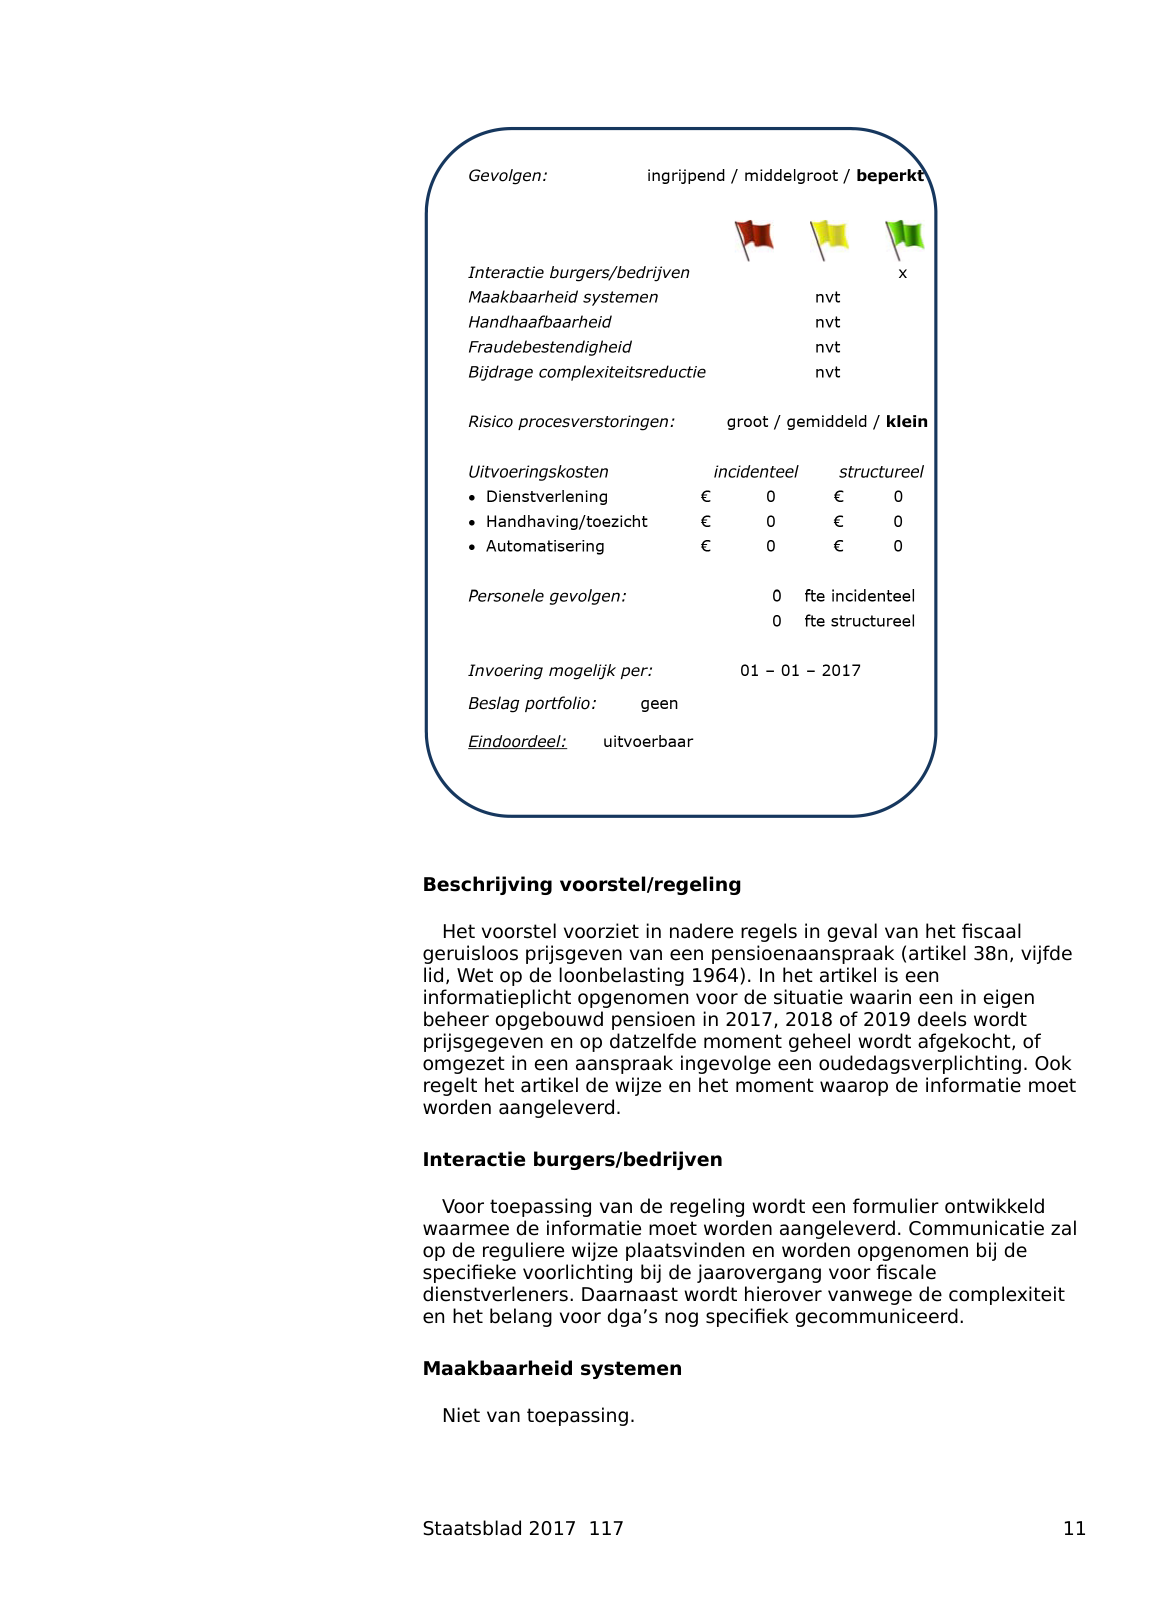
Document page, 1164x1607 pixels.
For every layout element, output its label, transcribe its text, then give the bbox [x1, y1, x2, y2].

picture [422, 125, 942, 823]
subtitle Maakbaarheid systemen [422, 1358, 1087, 1380]
subtitle Interactie burgers/bedrijven [422, 1149, 1087, 1171]
text Voor toepassing van de regeling wordt een formulier ontwikkeld waarmee de informatie moet worden aangeleverd. Communicatie zal op de reguliere wijze plaatsvinden en worden opgenomen bij de specifieke voorlichting bij de jaarovergang voor fiscale dienstverleners. Daarnaast wordt hierover vanwege de complexiteit en het belang voor dga’s nog specifiek gecommuniceerd. [422, 1196, 1087, 1328]
subtitle Beschrijving voorstel/regeling [422, 874, 1087, 896]
text Niet van toepassing. [422, 1405, 1087, 1427]
text Het voorstel voorziet in nadere regels in geval van het fiscaal geruisloos prijsgeven van een pensioenaanspraak (artikel 38n, vijfde lid, Wet op de loonbelasting 1964). In het artikel is een informatieplicht opgenomen voor de situatie waarin een in eigen beheer opgebouwd pensioen in 2017, 2018 of 2019 deels wordt prijsgegeven en op datzelfde moment geheel wordt afgekocht, of omgezet in een aanspraak ingevolge een oudedagsverplichting. Ook regelt het artikel de wijze en het moment waarop de informatie moet worden aangeleverd. [422, 921, 1087, 1119]
